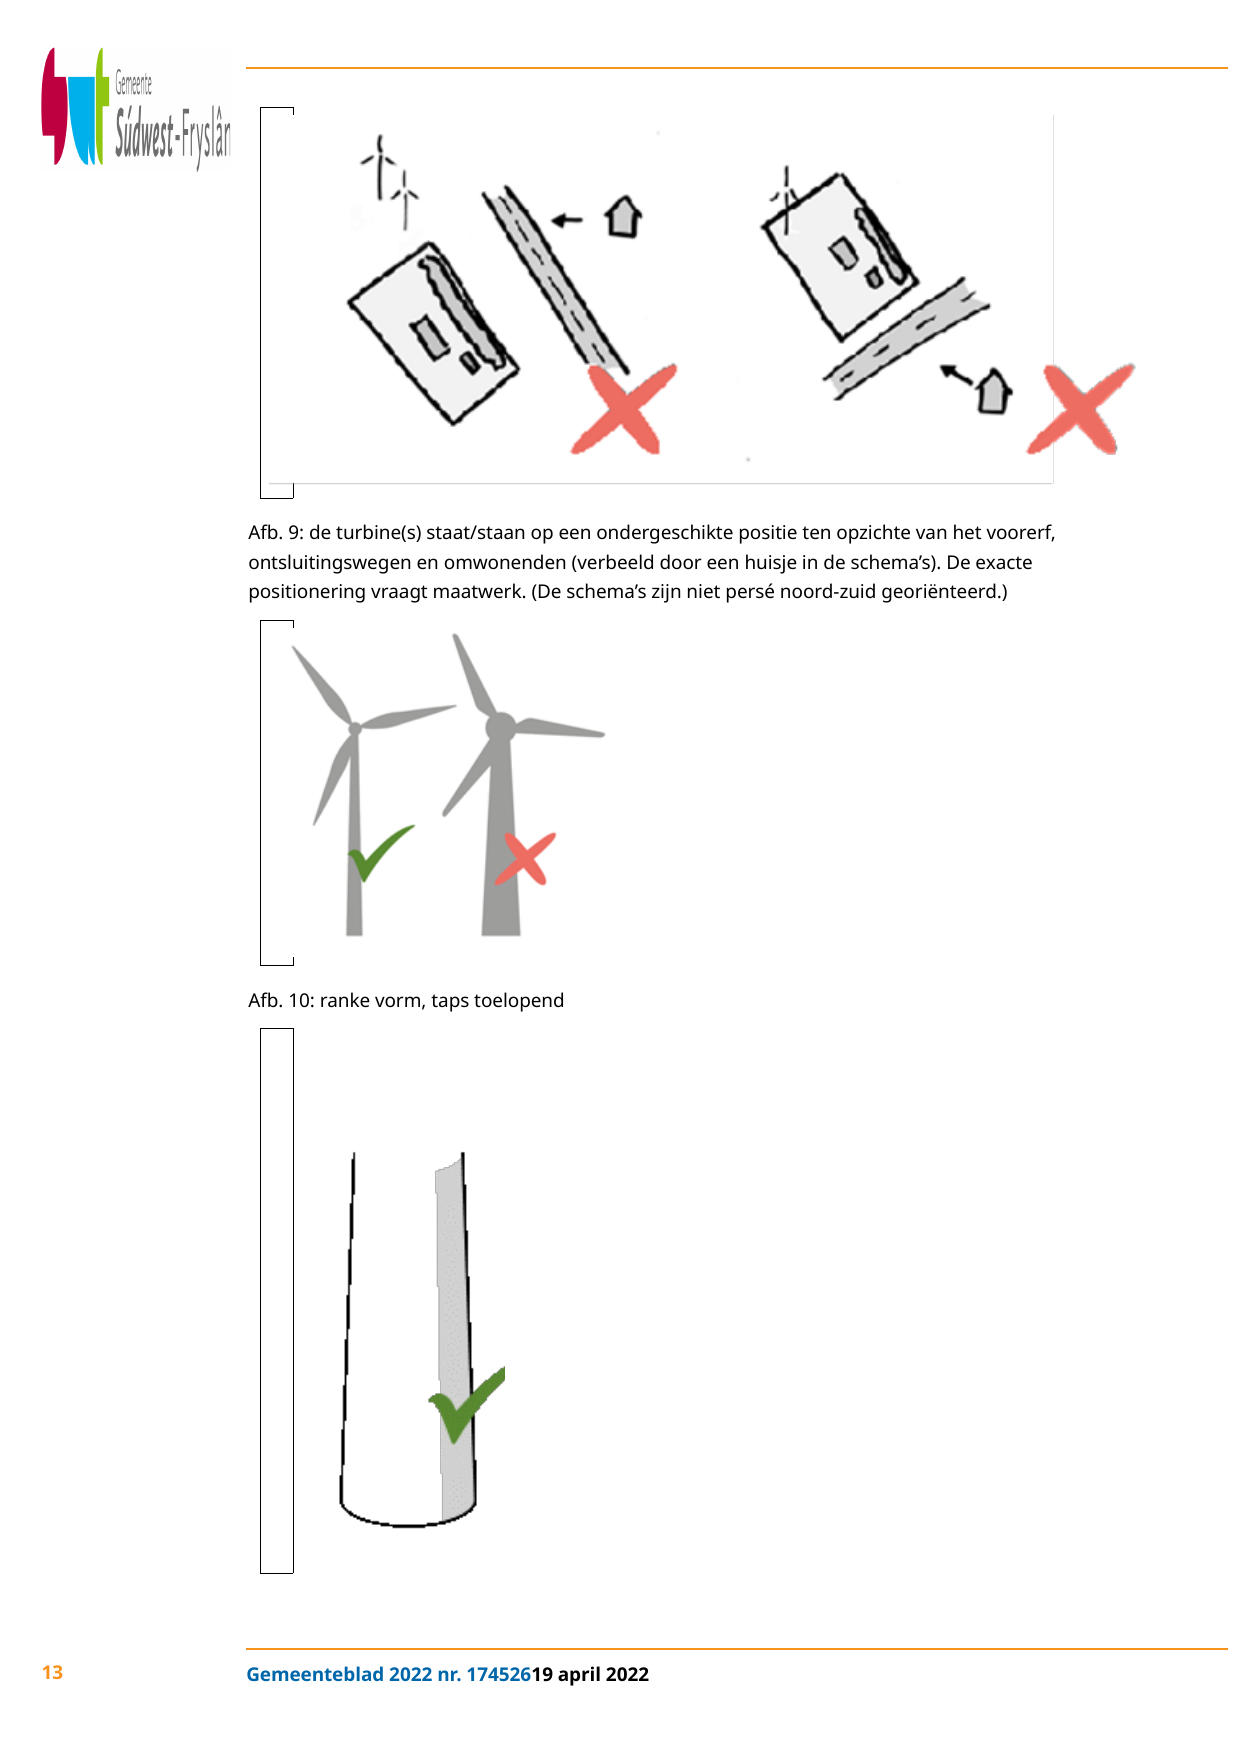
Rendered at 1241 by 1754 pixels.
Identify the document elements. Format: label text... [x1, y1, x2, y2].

picture [268, 115, 1173, 489]
picture [268, 628, 624, 957]
picture [268, 1037, 505, 1564]
text Afb. 9: de turbine(s) staat/staan op een ondergeschikte positie ten opzichte van het voorerf, ontsluitingswegen en omwonenden (verbeeld door een huisje in de schema’s). De exacte positionering vraagt maatwerk. (De schema’s zijn niet persé noord-zuid georiënteerd.) [248, 519, 1152, 604]
picture [41, 47, 231, 172]
text Afb. 10: ranke vorm, taps toelopend [248, 987, 1152, 1013]
